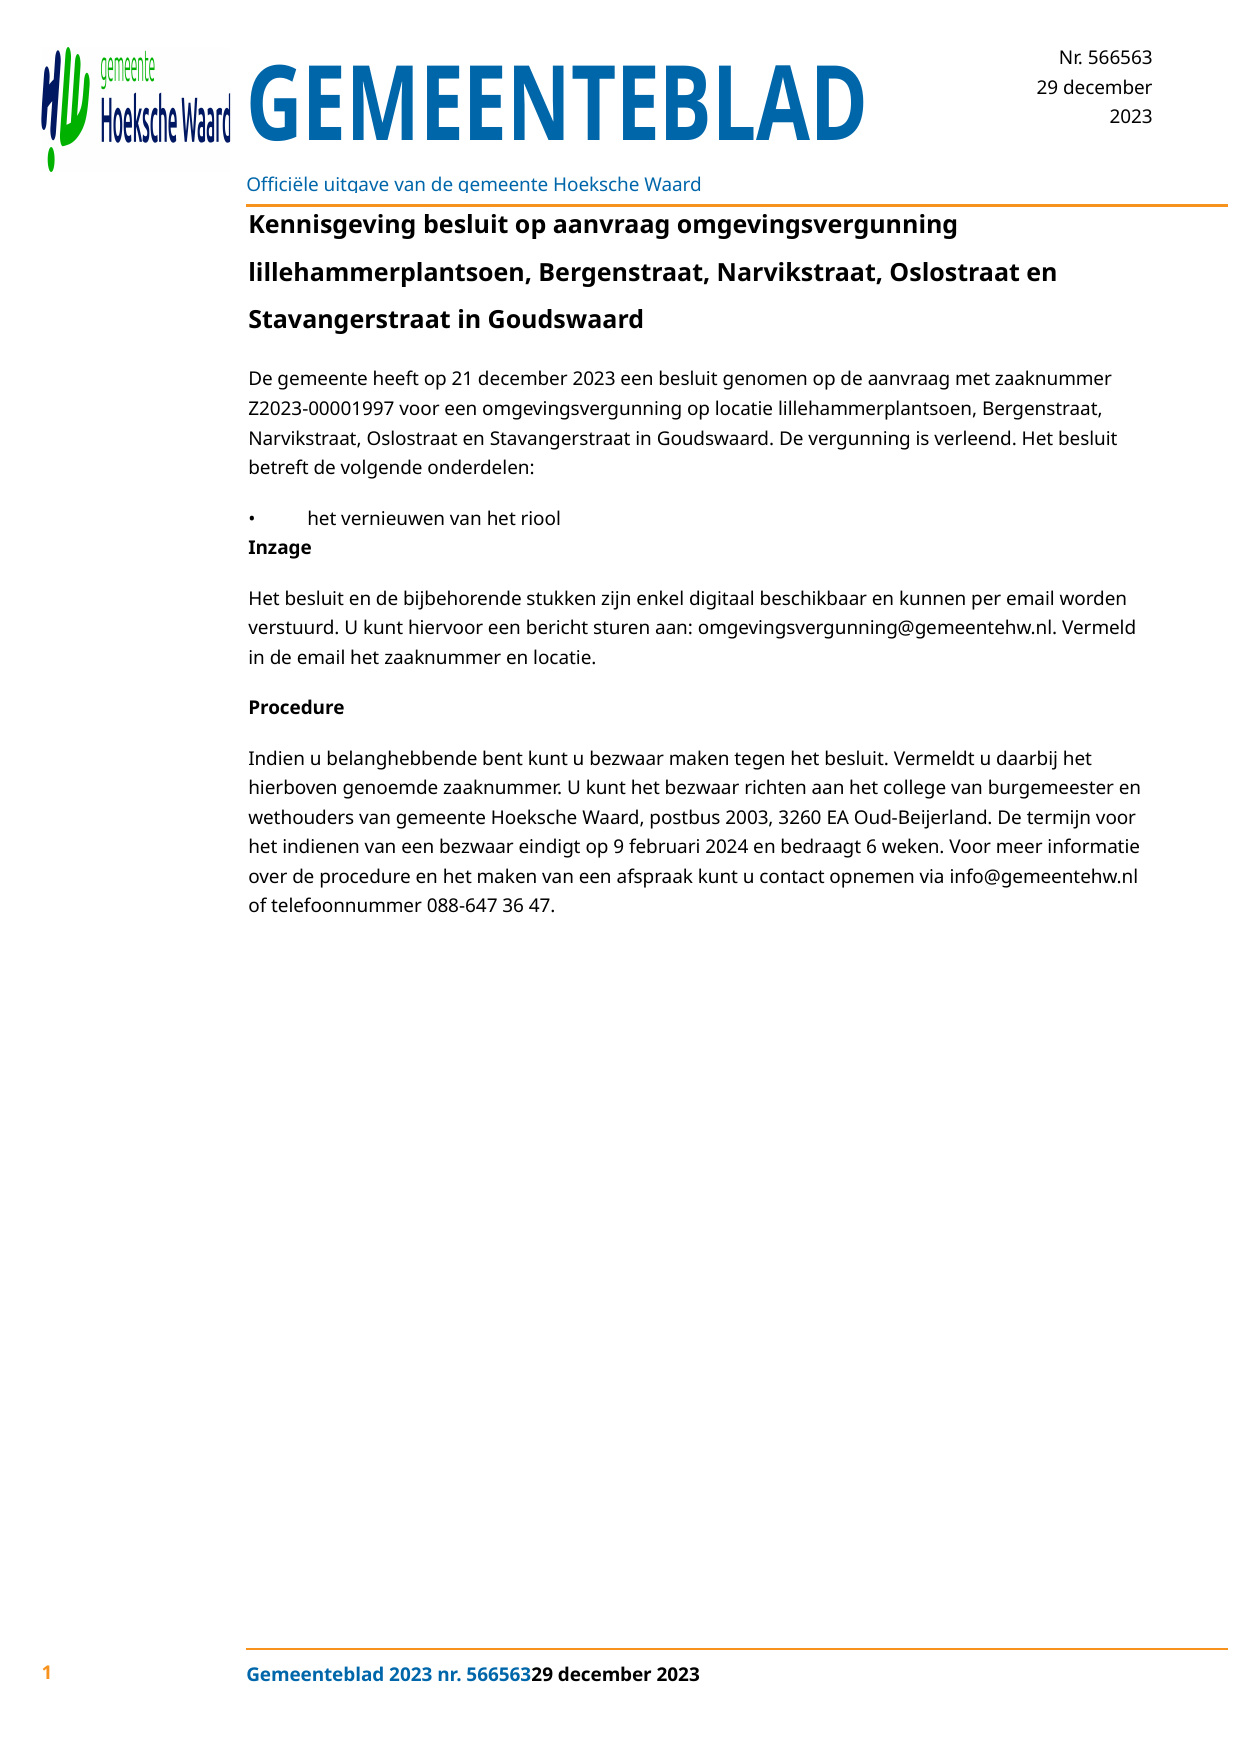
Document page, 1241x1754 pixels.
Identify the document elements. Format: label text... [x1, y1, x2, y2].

text De gemeente heeft op 21 december 2023 een besluit genomen op de aanvraag met zaaknummer Z2023-00001997 voor een omgevingsvergunning op locatie lillehammerplantsoen, Bergenstraat, Narvikstraat, Oslostraat en Stavangerstraat in Goudswaard. De vergunning is verleend. Het besluit betreft de volgende onderdelen: [248, 366, 1152, 480]
text Indien u belanghebbende bent kunt u bezwaar maken tegen het besluit. Vermeldt u daarbij het hierboven genoemde zaaknummer. U kunt het bezwaar richten aan het college van burgemeester en wethouders van gemeente Hoeksche Waard, postbus 2003, 3260 EA Oud-Beijerland. De termijn voor het indienen van een bezwaar eindigt op 9 februari 2024 en bedraagt 6 weken. Voor meer informatie over de procedure en het maken van een afspraak kunt u contact opnemen via info@gemeentehw.nl of telefoonnummer 088-647 36 47. [248, 745, 1152, 918]
text Procedure [248, 694, 1152, 720]
text Kennisgeving besluit op aanvraag omgevingsvergunning lillehammerplantsoen, Bergenstraat, Narvikstraat, Oslostraat en Stavangerstraat in Goudswaard [248, 207, 1152, 336]
list het vernieuwen van het riool [248, 505, 1152, 530]
text Het besluit en de bijbehorende stukken zijn enkel digitaal beschikbaar en kunnen per email worden verstuurd. U kunt hiervoor een bericht sturen aan: omgevingsvergunning@gemeentehw.nl. Vermeld in de email het zaaknummer en locatie. [248, 585, 1152, 669]
picture [41, 47, 231, 172]
text Inzage [248, 534, 1152, 560]
